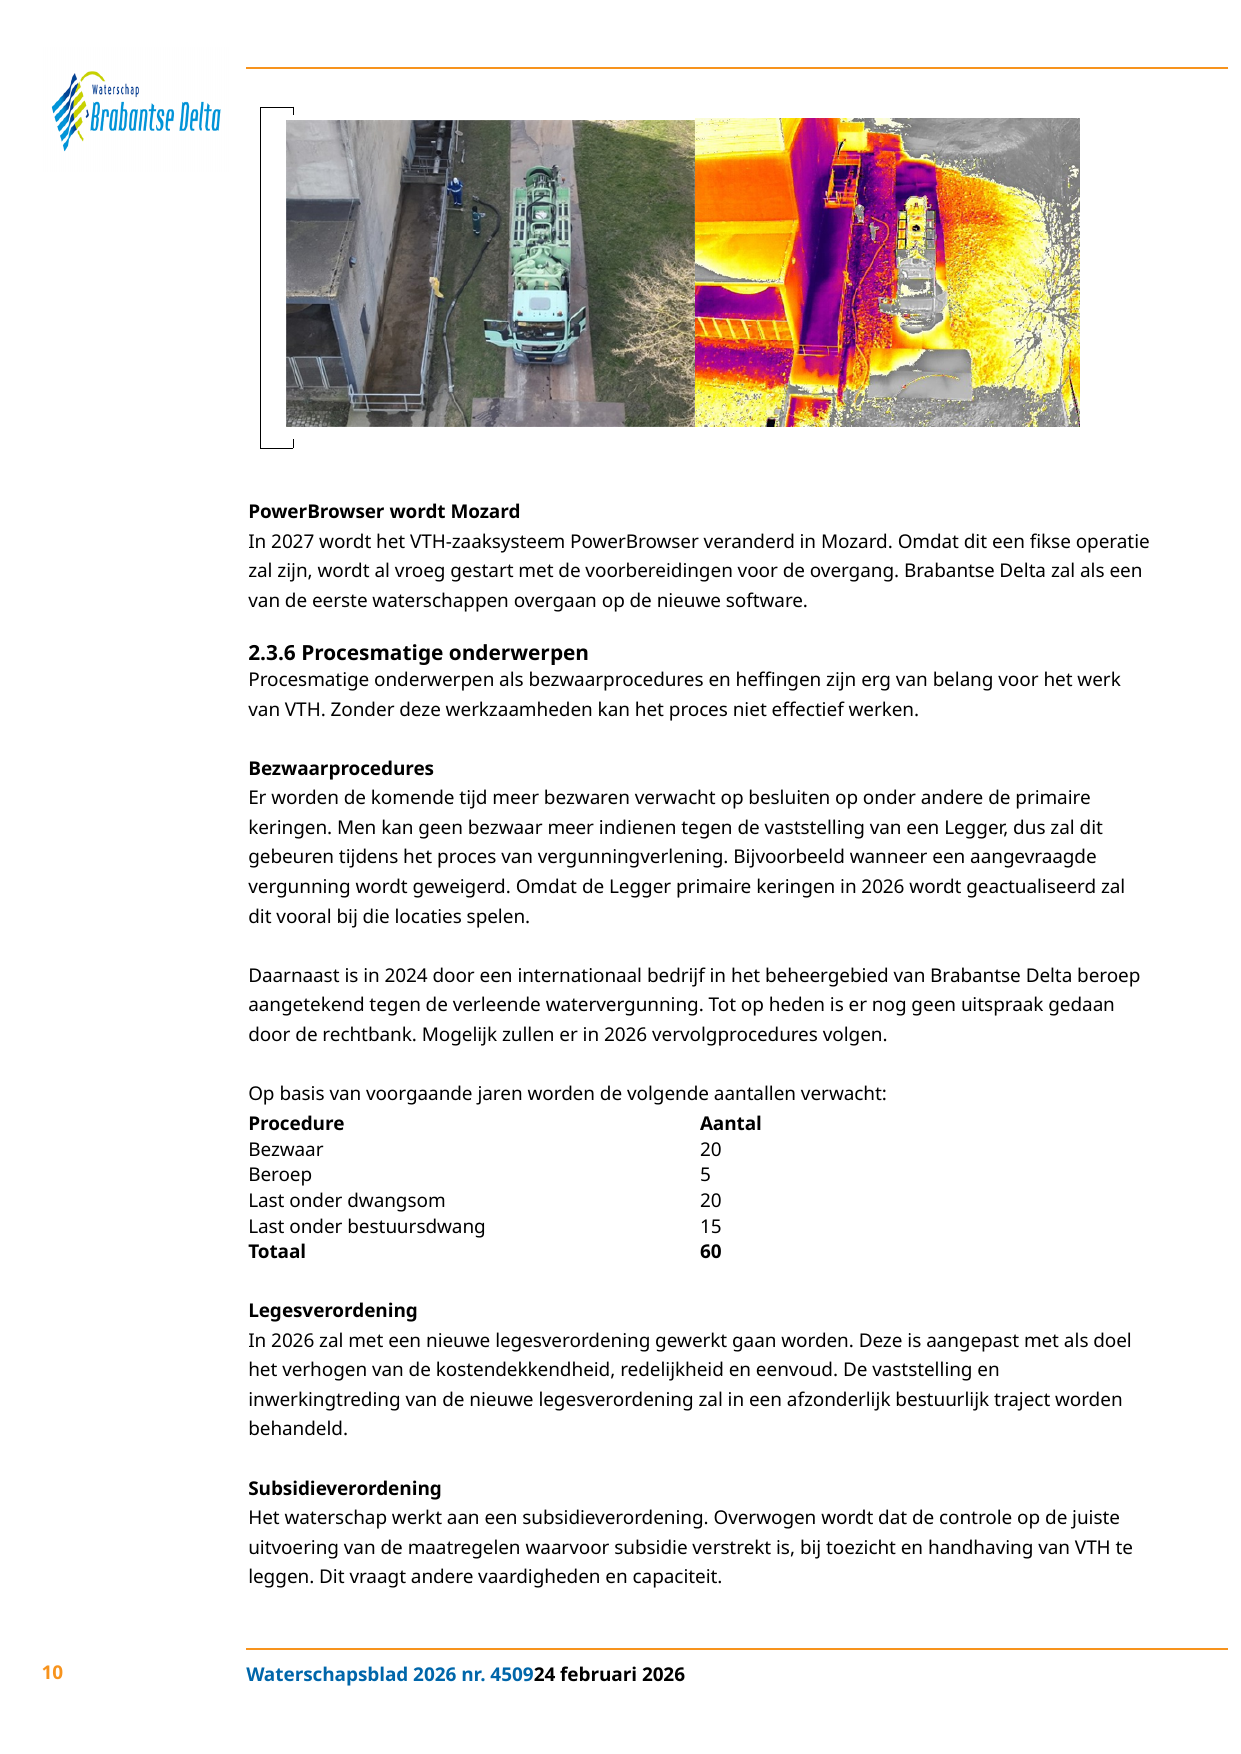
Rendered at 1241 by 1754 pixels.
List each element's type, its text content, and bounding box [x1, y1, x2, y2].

table_cell 15 [700, 1213, 1152, 1239]
text In 2027 wordt het VTH-zaaksysteem PowerBrowser veranderd in Mozard. Omdat dit een fikse operatie zal zijn, wordt al vroeg gestart met de voorbereidingen voor de overgang. Brabantse Delta zal als een van de eerste waterschappen overgaan op de nieuwe software. [248, 528, 1152, 613]
text Procesmatige onderwerpen als bezwaarprocedures en heffingen zijn erg van belang voor het werk van VTH. Zonder deze werkzaamheden kan het proces niet effectief werken. [248, 666, 1152, 721]
table_cell Bezwaar [248, 1136, 700, 1161]
table_cell Last onder dwangsom [248, 1187, 700, 1213]
text PowerBrowser wordt Mozard [248, 498, 1152, 524]
table_cell 60 [700, 1239, 1152, 1264]
text Op basis van voorgaande jaren worden de volgende aantallen verwacht: [248, 1080, 1152, 1106]
text Legesverordening [248, 1297, 1152, 1323]
text Subsidieverordening [248, 1475, 1152, 1500]
text Daarnaast is in 2024 door een internationaal bedrijf in het beheergebied van Brabantse Delta beroep aangetekend tegen de verleende watervergunning. Tot op heden is er nog geen uitspraak gedaan door de rechtbank. Mogelijk zullen er in 2026 vervolgprocedures volgen. [248, 962, 1152, 1047]
text Bezwaarprocedures [248, 755, 1152, 781]
table_cell Totaal [248, 1239, 700, 1264]
text In 2026 zal met een nieuwe legesverordening gewerkt gaan worden. Deze is aangepast met als doel het verhogen van de kostendekkendheid, redelijkheid en eenvoud. De vaststelling en inwerkingtreding van de nieuwe legesverordening zal in een afzonderlijk bestuurlijk traject worden behandeld. [248, 1327, 1152, 1441]
table_cell 20 [700, 1136, 1152, 1161]
table_cell 20 [700, 1187, 1152, 1213]
table_cell Beroep [248, 1161, 700, 1187]
text Er worden de komende tijd meer bezwaren verwacht op besluiten op onder andere de primaire keringen. Men kan geen bezwaar meer indienen tegen de vaststelling van een Legger, dus zal dit gebeuren tijdens het proces van vergunningverlening. Bijvoorbeeld wanneer een aangevraagde vergunning wordt geweigerd. Omdat de Legger primaire keringen in 2026 wordt geactualiseerd zal dit vooral bij die locaties spelen. [248, 784, 1152, 928]
table_cell 5 [700, 1161, 1152, 1187]
text Het waterschap werkt aan een subsidieverordening. Overwogen wordt dat de controle op de juiste uitvoering van de maatregelen waarvoor subsidie verstrekt is, bij toezicht en handhaving van VTH te leggen. Dit vraagt andere vaardigheden en capaciteit. [248, 1504, 1152, 1589]
picture [268, 115, 1096, 439]
picture [41, 47, 231, 172]
table_cell Last onder bestuursdwang [248, 1213, 700, 1239]
text 2.3.6 Procesmatige onderwerpen [248, 638, 1152, 666]
table_header Procedure [248, 1110, 700, 1136]
table_header Aantal [700, 1110, 1152, 1136]
